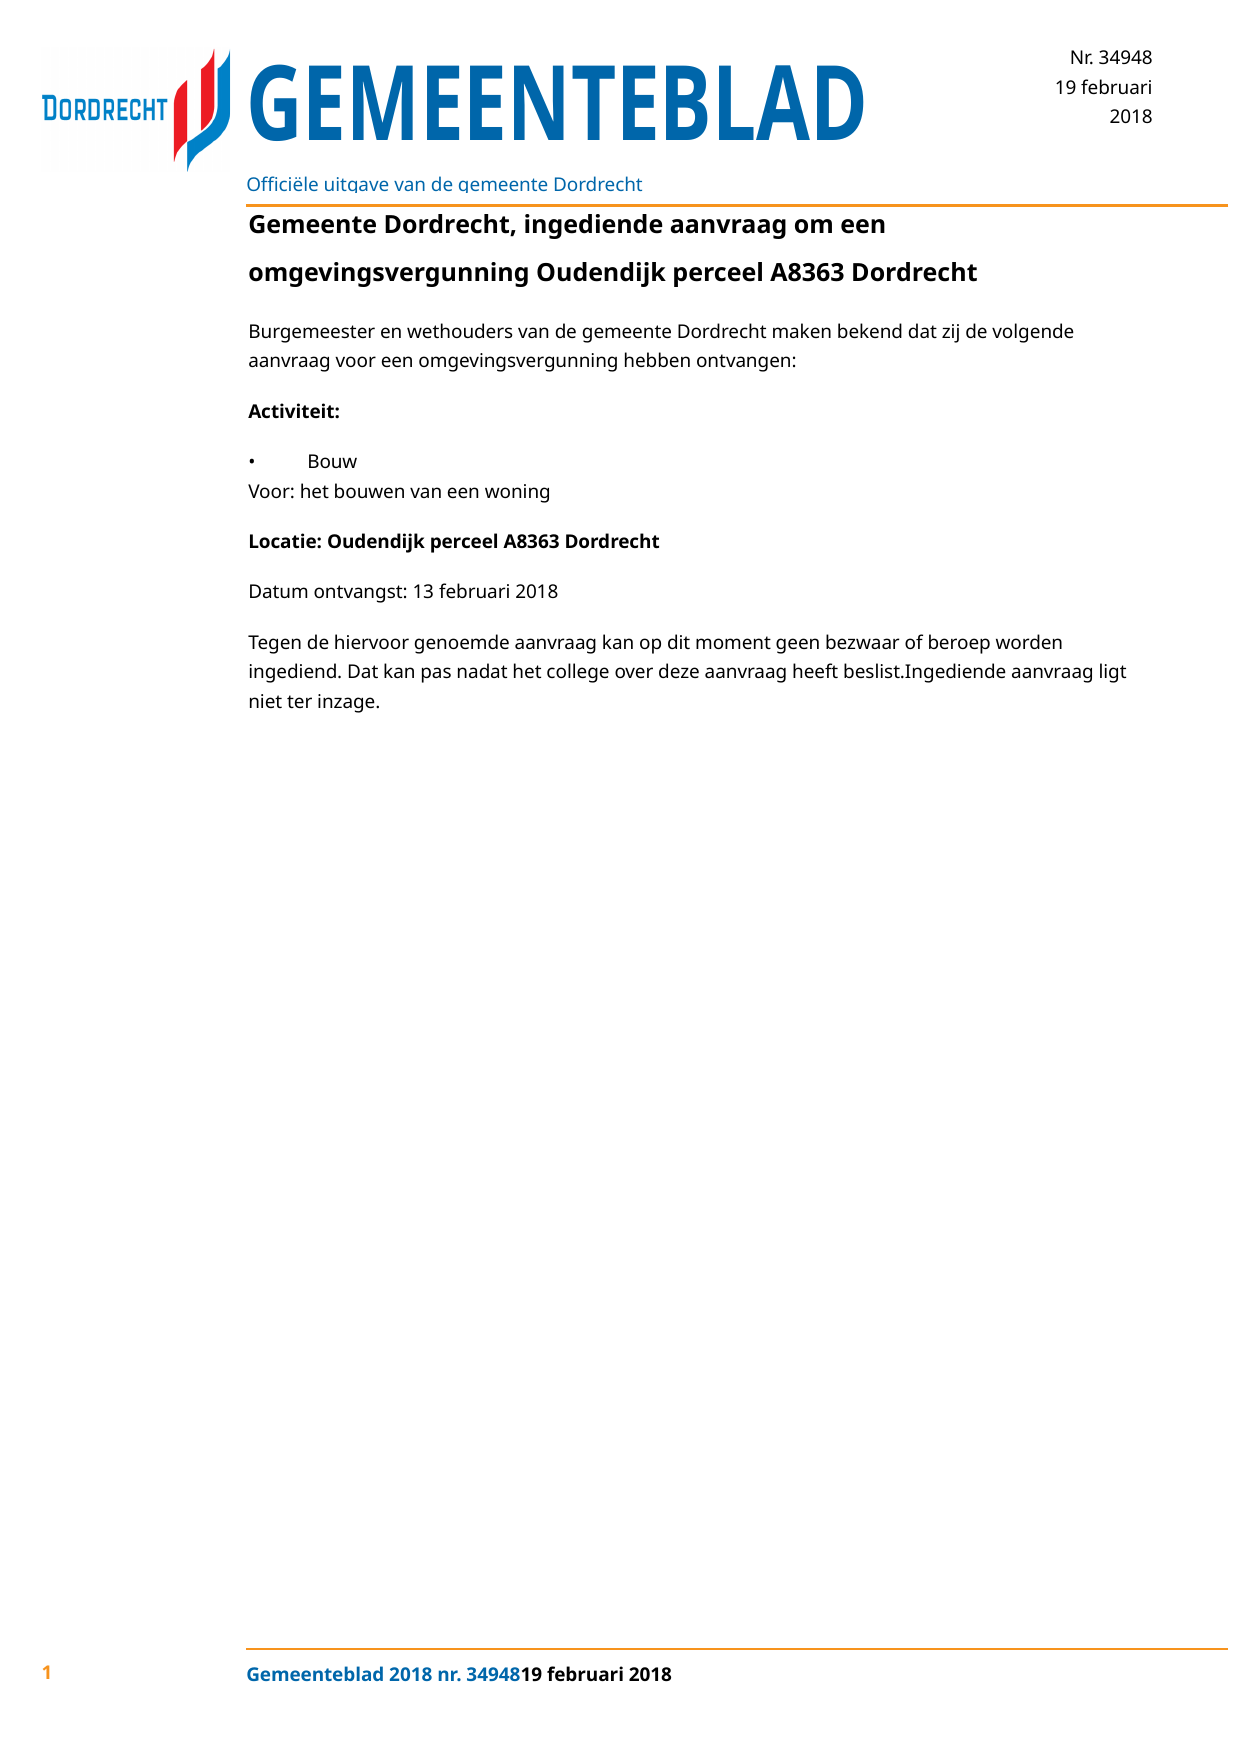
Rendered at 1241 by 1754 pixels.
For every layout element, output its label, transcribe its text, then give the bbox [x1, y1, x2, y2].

text Tegen de hiervoor genoemde aanvraag kan op dit moment geen bezwaar of beroep worden ingediend. Dat kan pas nadat het college over deze aanvraag heeft beslist.Ingediende aanvraag ligt niet ter inzage. [248, 629, 1152, 714]
list Bouw [248, 448, 1152, 474]
text Activiteit: [248, 398, 1152, 424]
text Datum ontvangst: 13 februari 2018 [248, 579, 1152, 604]
text Gemeente Dordrecht, ingediende aanvraag om een omgevingsvergunning Oudendijk perceel A8363 Dordrecht [248, 207, 1152, 288]
text Voor: het bouwen van een woning [248, 478, 1152, 504]
picture [41, 47, 231, 172]
text Burgemeester en wethouders van de gemeente Dordrecht maken bekend dat zij de volgende aanvraag voor een omgevingsvergunning hebben ontvangen: [248, 318, 1152, 373]
text Locatie: Oudendijk perceel A8363 Dordrecht [248, 528, 1152, 554]
